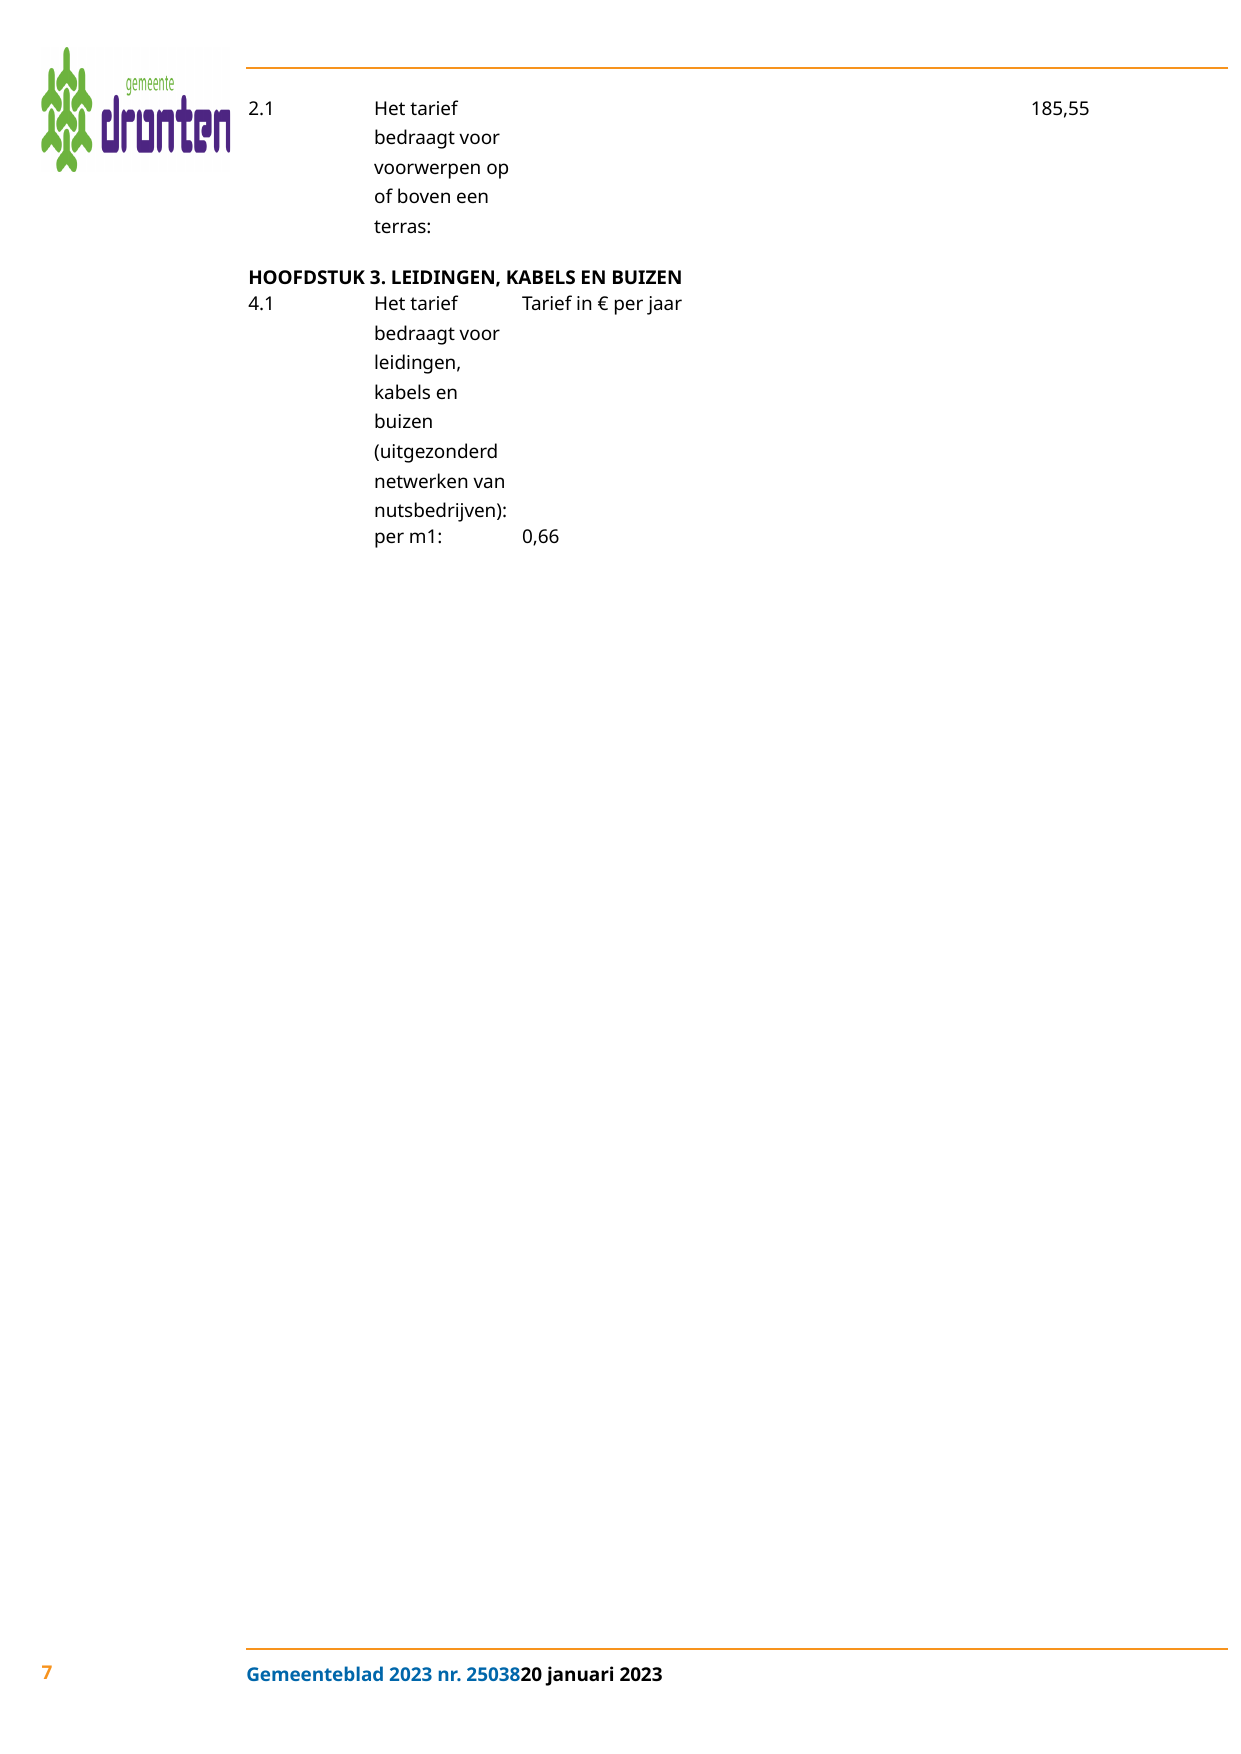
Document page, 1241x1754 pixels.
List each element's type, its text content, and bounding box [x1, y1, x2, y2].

table_cell [774, 239, 900, 264]
table_cell [774, 95, 900, 239]
table_cell 0,66 [522, 523, 1152, 549]
table_cell [900, 239, 1026, 264]
table_cell 185,55 [1026, 95, 1152, 239]
table_cell [522, 239, 648, 264]
table_cell [248, 523, 374, 549]
table_cell Het tarief bedraagt voor voorwerpen op of boven een terras: [374, 95, 522, 239]
table_cell 4.1 [248, 290, 374, 523]
table_cell [248, 239, 374, 264]
table_cell [1026, 239, 1152, 264]
table_cell Tarief in € per jaar [522, 290, 1152, 523]
table_cell 2.1 [248, 95, 374, 239]
table_cell [648, 239, 774, 264]
table_cell HOOFDSTUK 3. LEIDINGEN, KABELS EN BUIZEN [248, 265, 1152, 290]
table_cell [374, 239, 522, 264]
table_cell [522, 95, 648, 239]
picture [41, 47, 231, 172]
table_cell [900, 95, 1026, 239]
table_cell per m1: [374, 523, 522, 549]
table_cell Het tarief bedraagt voor leidingen, kabels en buizen (uitgezonderd netwerken van nutsbedrijven): [374, 290, 522, 523]
table_cell [648, 95, 774, 239]
